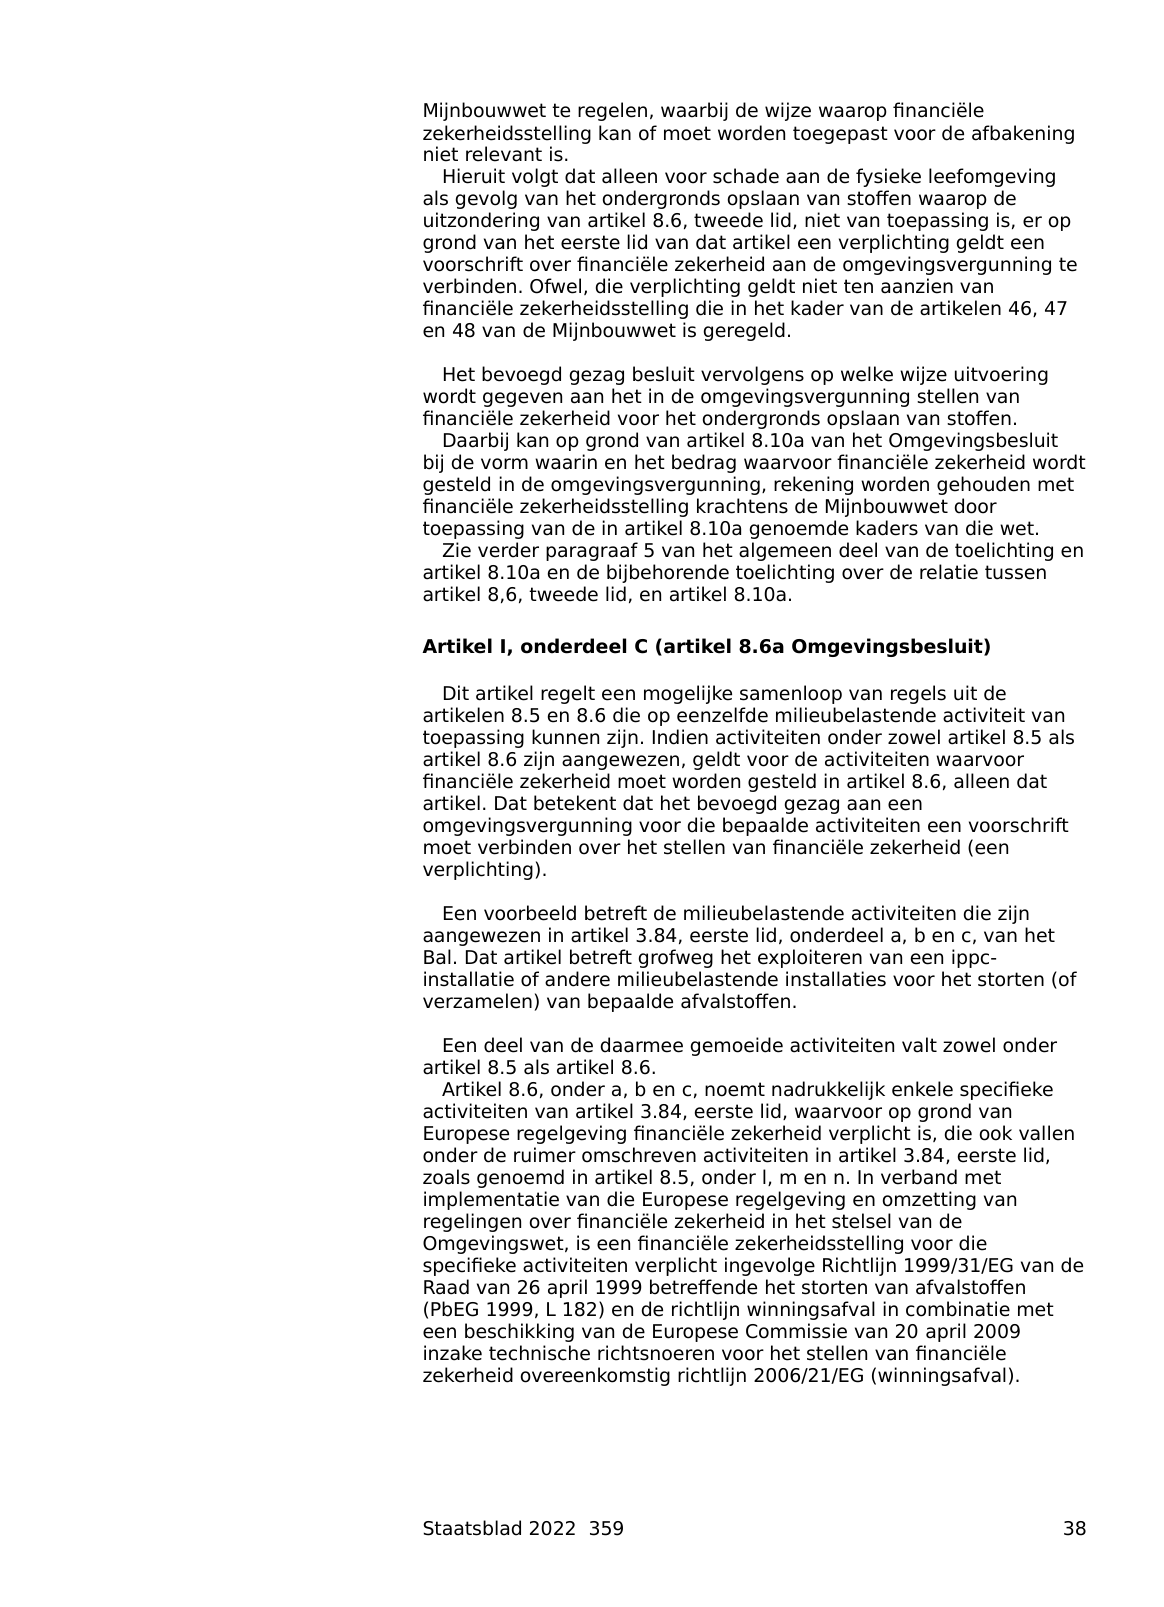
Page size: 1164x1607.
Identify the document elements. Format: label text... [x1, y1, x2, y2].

text Dit artikel regelt een mogelijke samenloop van regels uit de artikelen 8.5 en 8.6 die op eenzelfde milieubelastende activiteit van toepassing kunnen zijn. Indien activiteiten onder zowel artikel 8.5 als artikel 8.6 zijn aangewezen, geldt voor de activiteiten waarvoor financiële zekerheid moet worden gesteld in artikel 8.6, alleen dat artikel. Dat betekent dat het bevoegd gezag aan een omgevingsvergunning voor die bepaalde activiteiten een voorschrift moet verbinden over het stellen van financiële zekerheid (een verplichting). [422, 683, 1087, 881]
text Het bevoegd gezag besluit vervolgens op welke wijze uitvoering wordt gegeven aan het in de omgevingsvergunning stellen van financiële zekerheid voor het ondergronds opslaan van stoffen. [422, 364, 1087, 430]
text Daarbij kan op grond van artikel 8.10a van het Omgevingsbesluit bij de vorm waarin en het bedrag waarvoor financiële zekerheid wordt gesteld in de omgevingsvergunning, rekening worden gehouden met financiële zekerheidsstelling krachtens de Mijnbouwwet door toepassing van de in artikel 8.10a genoemde kaders van die wet. [422, 430, 1087, 540]
text Artikel 8.6, onder a, b en c, noemt nadrukkelijk enkele specifieke activiteiten van artikel 3.84, eerste lid, waarvoor op grond van Europese regelgeving financiële zekerheid verplicht is, die ook vallen onder de ruimer omschreven activiteiten in artikel 3.84, eerste lid, zoals genoemd in artikel 8.5, onder l, m en n. In verband met implementatie van die Europese regelgeving en omzetting van regelingen over financiële zekerheid in het stelsel van de Omgevingswet, is een financiële zekerheidsstelling voor die specifieke activiteiten verplicht ingevolge Richtlijn 1999/31/EG van de Raad van 26 april 1999 betreffende het storten van afvalstoffen (PbEG 1999, L 182) en de richtlijn winningsafval in combinatie met een beschikking van de Europese Commissie van 20 april 2009 inzake technische richtsnoeren voor het stellen van financiële zekerheid overeenkomstig richtlijn 2006/21/EG (winningsafval). [422, 1079, 1087, 1387]
text Hieruit volgt dat alleen voor schade aan de fysieke leefomgeving als gevolg van het ondergronds opslaan van stoffen waarop de uitzondering van artikel 8.6, tweede lid, niet van toepassing is, er op grond van het eerste lid van dat artikel een verplichting geldt een voorschrift over financiële zekerheid aan de omgevingsvergunning te verbinden. Ofwel, die verplichting geldt niet ten aanzien van financiële zekerheidsstelling die in het kader van de artikelen 46, 47 en 48 van de Mijnbouwwet is geregeld. [422, 166, 1087, 342]
text Een voorbeeld betreft de milieubelastende activiteiten die zijn aangewezen in artikel 3.84, eerste lid, onderdeel a, b en c, van het Bal. Dat artikel betreft grofweg het exploiteren van een ippc-installatie of andere milieubelastende installaties voor het storten (of verzamelen) van bepaalde afvalstoffen. [422, 903, 1087, 1013]
text Een deel van de daarmee gemoeide activiteiten valt zowel onder artikel 8.5 als artikel 8.6. [422, 1035, 1087, 1079]
text Zie verder paragraaf 5 van het algemeen deel van de toelichting en artikel 8.10a en de bijbehorende toelichting over de relatie tussen artikel 8,6, tweede lid, en artikel 8.10a. [422, 540, 1087, 606]
text Mijnbouwwet te regelen, waarbij de wijze waarop financiële zekerheidsstelling kan of moet worden toegepast voor de afbakening niet relevant is. [422, 100, 1087, 166]
subtitle Artikel I, onderdeel C (artikel 8.6a Omgevingsbesluit) [422, 636, 1087, 658]
